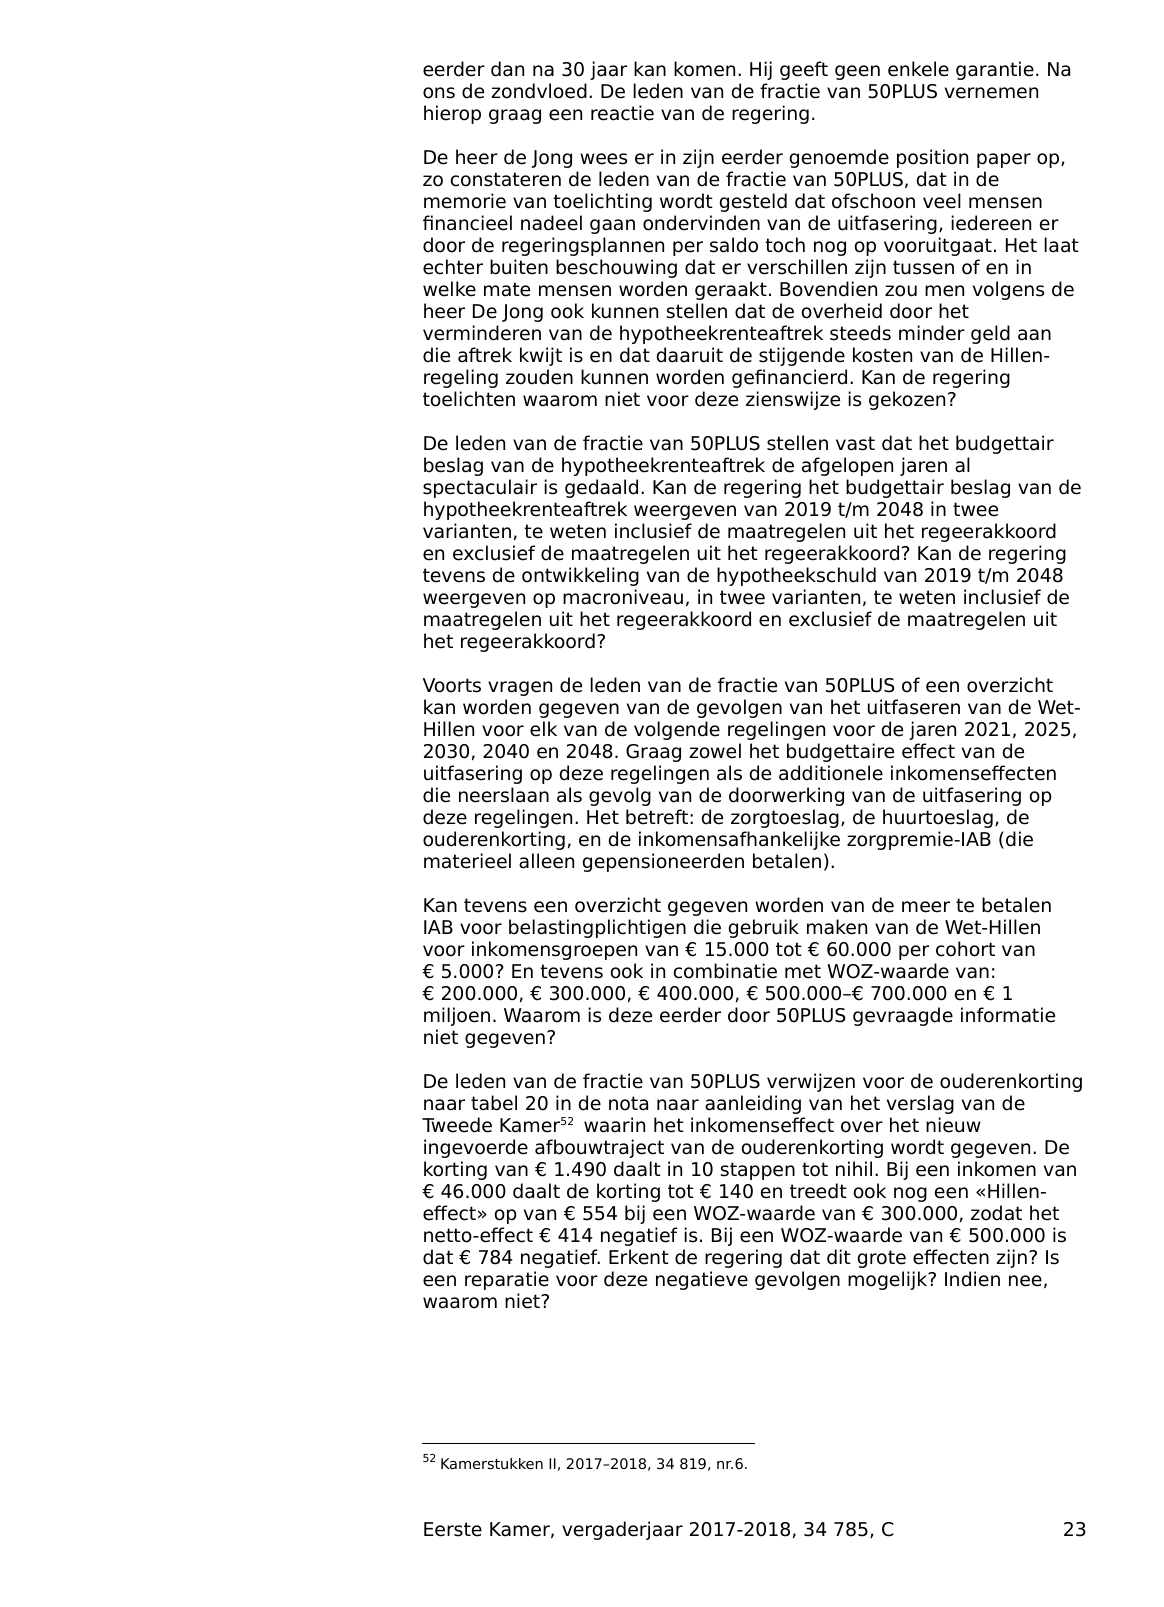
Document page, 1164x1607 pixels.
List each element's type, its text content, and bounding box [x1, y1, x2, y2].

text De heer de Jong wees er in zijn eerder genoemde position paper op, zo constateren de leden van de fractie van 50PLUS, dat in de memorie van toelichting wordt gesteld dat ofschoon veel mensen financieel nadeel gaan ondervinden van de uitfasering, iedereen er door de regeringsplannen per saldo toch nog op vooruitgaat. Het laat echter buiten beschouwing dat er verschillen zijn tussen of en in welke mate mensen worden geraakt. Bovendien zou men volgens de heer De Jong ook kunnen stellen dat de overheid door het verminderen van de hypotheekrenteaftrek steeds minder geld aan die aftrek kwijt is en dat daaruit de stijgende kosten van de Hillen-regeling zouden kunnen worden gefinancierd. Kan de regering toelichten waarom niet voor deze zienswijze is gekozen? [422, 147, 1087, 411]
text Voorts vragen de leden van de fractie van 50PLUS of een overzicht kan worden gegeven van de gevolgen van het uitfaseren van de Wet-Hillen voor elk van de volgende regelingen voor de jaren 2021, 2025, 2030, 2040 en 2048. Graag zowel het budgettaire effect van de uitfasering op deze regelingen als de additionele inkomenseffecten die neerslaan als gevolg van de doorwerking van de uitfasering op deze regelingen. Het betreft: de zorgtoeslag, de huurtoeslag, de ouderenkorting, en de inkomensafhankelijke zorgpremie-IAB (die materieel alleen gepensioneerden betalen). [422, 675, 1087, 873]
text De leden van de fractie van 50PLUS stellen vast dat het budgettair beslag van de hypotheekrenteaftrek de afgelopen jaren al spectaculair is gedaald. Kan de regering het budgettair beslag van de hypotheekrenteaftrek weergeven van 2019 t/m 2048 in twee varianten, te weten inclusief de maatregelen uit het regeerakkoord en exclusief de maatregelen uit het regeerakkoord? Kan de regering tevens de ontwikkeling van de hypotheekschuld van 2019 t/m 2048 weergeven op macroniveau, in twee varianten, te weten inclusief de maatregelen uit het regeerakkoord en exclusief de maatregelen uit het regeerakkoord? [422, 433, 1087, 653]
text eerder dan na 30 jaar kan komen. Hij geeft geen enkele garantie. Na ons de zondvloed. De leden van de fractie van 50PLUS vernemen hierop graag een reactie van de regering. [422, 59, 1087, 125]
text Kan tevens een overzicht gegeven worden van de meer te betalen IAB voor belastingplichtigen die gebruik maken van de Wet-Hillen voor inkomensgroepen van € 15.000 tot € 60.000 per cohort van € 5.000? En tevens ook in combinatie met WOZ-waarde van: € 200.000, € 300.000, € 400.000, € 500.000–€ 700.000 en € 1 miljoen. Waarom is deze eerder door 50PLUS gevraagde informatie niet gegeven? [422, 895, 1087, 1049]
text De leden van de fractie van 50PLUS verwijzen voor de ouderenkorting naar tabel 20 in de nota naar aanleiding van het verslag van de Tweede Kamer waarin het inkomenseffect over het nieuw ingevoerde afbouwtraject van de ouderenkorting wordt gegeven. De korting van € 1.490 daalt in 10 stappen tot nihil. Bij een inkomen van € 46.000 daalt de korting tot € 140 en treedt ook nog een «Hillen-effect» op van € 554 bij een WOZ-waarde van € 300.000, zodat het netto-effect € 414 negatief is. Bij een WOZ-waarde van € 500.000 is dat € 784 negatief. Erkent de regering dat dit grote effecten zijn? Is een reparatie voor deze negatieve gevolgen mogelijk? Indien nee, waarom niet? [422, 1071, 1087, 1313]
text Kamerstukken II, 2017–2018, 34 819, nr.6. [422, 1452, 1087, 1474]
